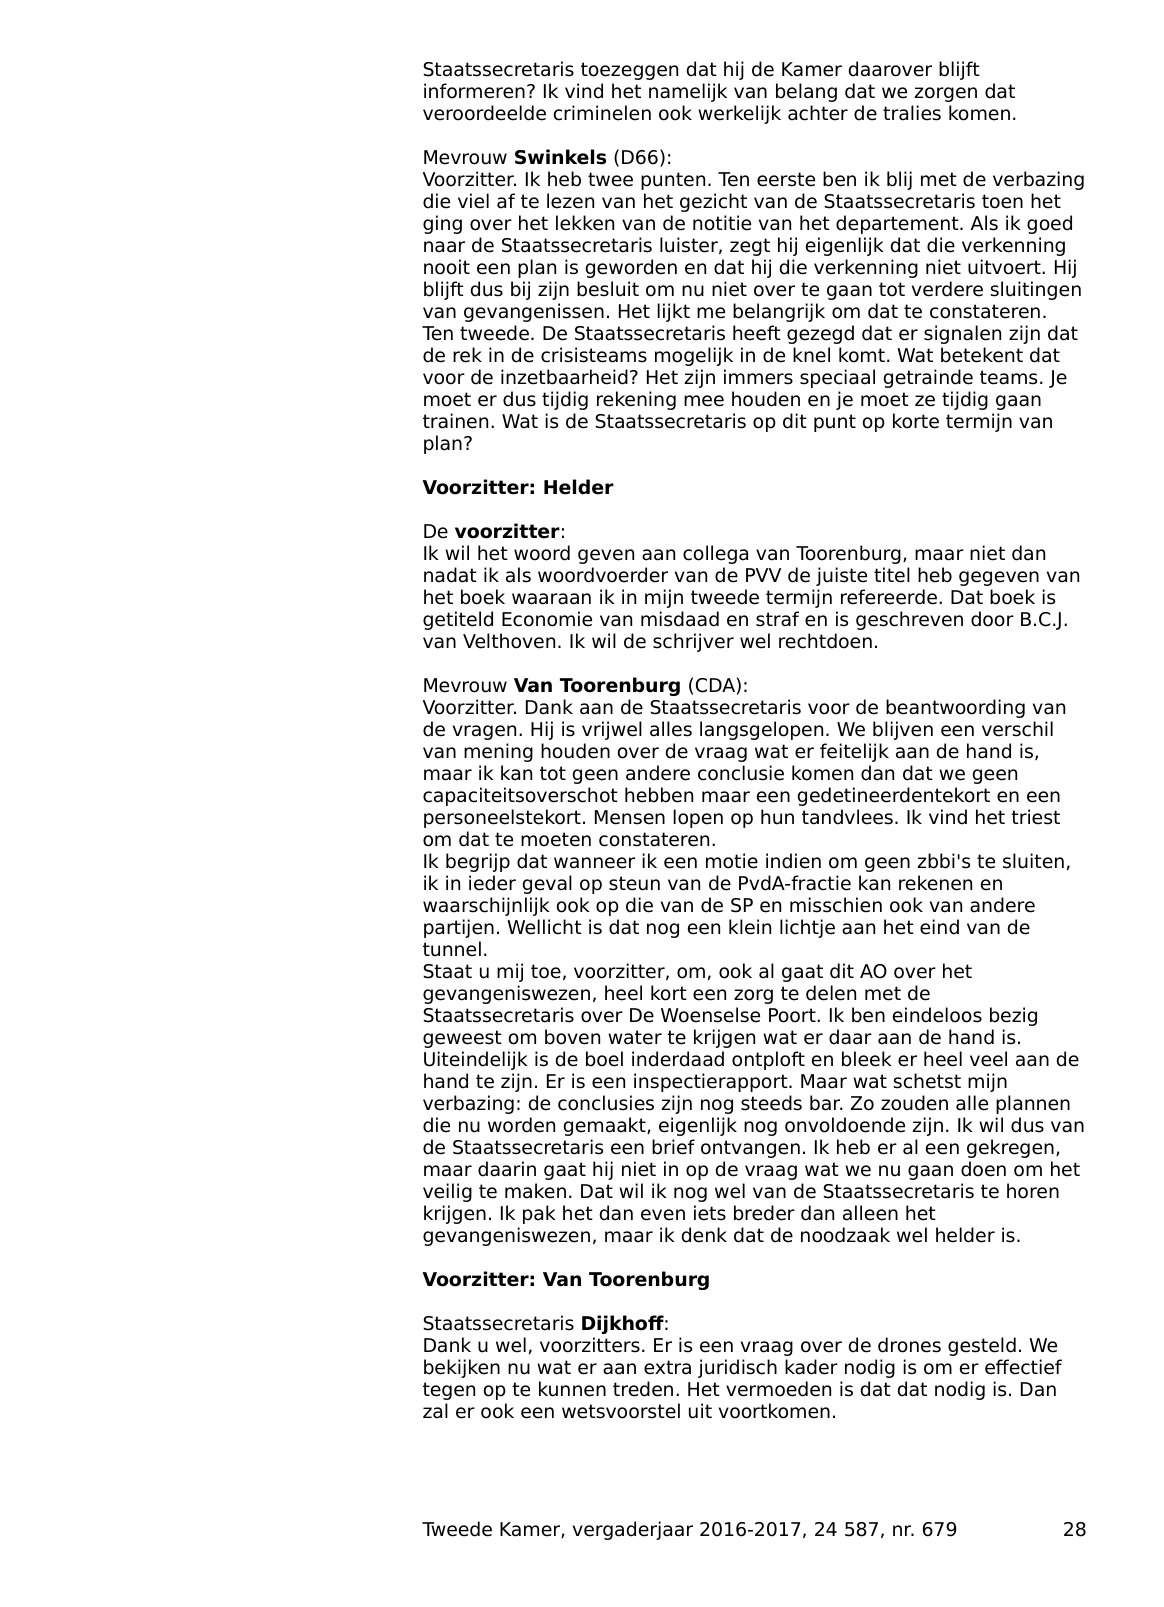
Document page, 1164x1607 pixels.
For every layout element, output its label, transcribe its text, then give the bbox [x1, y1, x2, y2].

text De voorzitter: [422, 521, 1087, 543]
text Mevrouw Van Toorenburg (CDA): [422, 675, 1087, 697]
text Staat u mij toe, voorzitter, om, ook al gaat dit AO over het gevangeniswezen, heel kort een zorg te delen met de Staatssecretaris over De Woenselse Poort. Ik ben eindeloos bezig geweest om boven water te krijgen wat er daar aan de hand is. Uiteindelijk is de boel inderdaad ontploft en bleek er heel veel aan de hand te zijn. Er is een inspectierapport. Maar wat schetst mijn verbazing: de conclusies zijn nog steeds bar. Zo zouden alle plannen die nu worden gemaakt, eigenlijk nog onvoldoende zijn. Ik wil dus van de Staatssecretaris een brief ontvangen. Ik heb er al een gekregen, maar daarin gaat hij niet in op de vraag wat we nu gaan doen om het veilig te maken. Dat wil ik nog wel van de Staatssecretaris te horen krijgen. Ik pak het dan even iets breder dan alleen het gevangeniswezen, maar ik denk dat de noodzaak wel helder is. [422, 961, 1087, 1247]
text Ik wil het woord geven aan collega van Toorenburg, maar niet dan nadat ik als woordvoerder van de PVV de juiste titel heb gegeven van het boek waaraan ik in mijn tweede termijn refereerde. Dat boek is getiteld Economie van misdaad en straf en is geschreven door B.C.J. van Velthoven. Ik wil de schrijver wel rechtdoen. [422, 543, 1087, 653]
text Staatssecretaris toezeggen dat hij de Kamer daarover blijft informeren? Ik vind het namelijk van belang dat we zorgen dat veroordeelde criminelen ook werkelijk achter de tralies komen. [422, 59, 1087, 125]
text Ten tweede. De Staatssecretaris heeft gezegd dat er signalen zijn dat de rek in de crisisteams mogelijk in de knel komt. Wat betekent dat voor de inzetbaarheid? Het zijn immers speciaal getrainde teams. Je moet er dus tijdig rekening mee houden en je moet ze tijdig gaan trainen. Wat is de Staatssecretaris op dit punt op korte termijn van plan? [422, 323, 1087, 455]
text Voorzitter. Dank aan de Staatssecretaris voor de beantwoording van de vragen. Hij is vrijwel alles langsgelopen. We blijven een verschil van mening houden over de vraag wat er feitelijk aan de hand is, maar ik kan tot geen andere conclusie komen dan dat we geen capaciteitsoverschot hebben maar een gedetineerdentekort en een personeelstekort. Mensen lopen op hun tandvlees. Ik vind het triest om dat te moeten constateren. [422, 697, 1087, 851]
text Voorzitter. Ik heb twee punten. Ten eerste ben ik blij met de verbazing die viel af te lezen van het gezicht van de Staatssecretaris toen het ging over het lekken van de notitie van het departement. Als ik goed naar de Staatssecretaris luister, zegt hij eigenlijk dat die verkenning nooit een plan is geworden en dat hij die verkenning niet uitvoert. Hij blijft dus bij zijn besluit om nu niet over te gaan tot verdere sluitingen van gevangenissen. Het lijkt me belangrijk om dat te constateren. [422, 169, 1087, 323]
subtitle Voorzitter: Van Toorenburg [422, 1269, 1087, 1291]
text Dank u wel, voorzitters. Er is een vraag over de drones gesteld. We bekijken nu wat er aan extra juridisch kader nodig is om er effectief tegen op te kunnen treden. Het vermoeden is dat dat nodig is. Dan zal er ook een wetsvoorstel uit voortkomen. [422, 1335, 1087, 1423]
text Staatssecretaris Dijkhoff: [422, 1313, 1087, 1335]
text Ik begrijp dat wanneer ik een motie indien om geen zbbi's te sluiten, ik in ieder geval op steun van de PvdA-fractie kan rekenen en waarschijnlijk ook op die van de SP en misschien ook van andere partijen. Wellicht is dat nog een klein lichtje aan het eind van de tunnel. [422, 851, 1087, 961]
text Mevrouw Swinkels (D66): [422, 147, 1087, 169]
subtitle Voorzitter: Helder [422, 477, 1087, 499]
